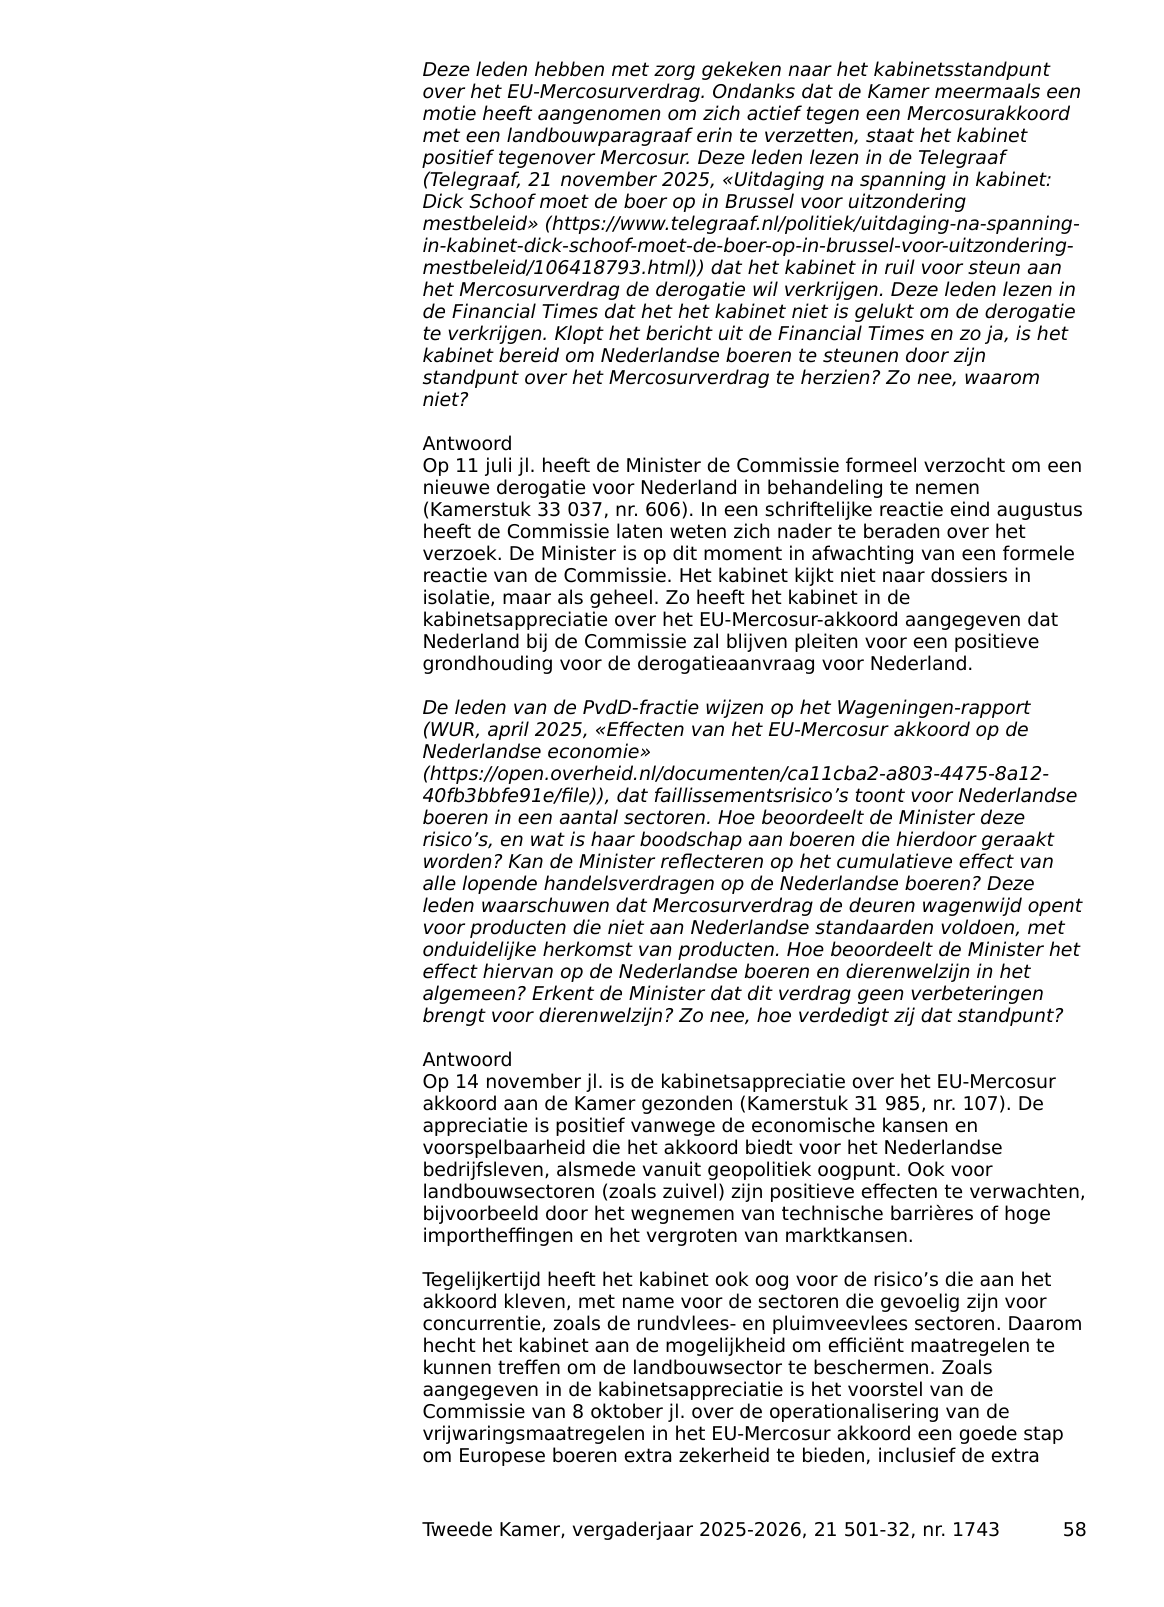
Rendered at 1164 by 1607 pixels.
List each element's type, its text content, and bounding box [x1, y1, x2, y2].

text Antwoord [422, 433, 1087, 455]
text Op 14 november jl. is de kabinetsappreciatie over het EU-Mercosur akkoord aan de Kamer gezonden (Kamerstuk 31 985, nr. 107). De appreciatie is positief vanwege de economische kansen en voorspelbaarheid die het akkoord biedt voor het Nederlandse bedrijfsleven, alsmede vanuit geopolitiek oogpunt. Ook voor landbouwsectoren (zoals zuivel) zijn positieve effecten te verwachten, bijvoorbeeld door het wegnemen van technische barrières of hoge importheffingen en het vergroten van marktkansen. [422, 1071, 1087, 1247]
text Deze leden hebben met zorg gekeken naar het kabinetsstandpunt over het EU-Mercosurverdrag. Ondanks dat de Kamer meermaals een motie heeft aangenomen om zich actief tegen een Mercosurakkoord met een landbouwparagraaf erin te verzetten, staat het kabinet positief tegenover Mercosur. Deze leden lezen in de Telegraaf (Telegraaf, 21 november 2025, «Uitdaging na spanning in kabinet: Dick Schoof moet de boer op in Brussel voor uitzondering mestbeleid» (https://www.telegraaf.nl/politiek/uitdaging-na-spanning-in-kabinet-dick-schoof-moet-de-boer-op-in-brussel-voor-uitzondering-mestbeleid/106418793.html)) dat het kabinet in ruil voor steun aan het Mercosurverdrag de derogatie wil verkrijgen. Deze leden lezen in de Financial Times dat het het kabinet niet is gelukt om de derogatie te verkrijgen. Klopt het bericht uit de Financial Times en zo ja, is het kabinet bereid om Nederlandse boeren te steunen door zijn standpunt over het Mercosurverdrag te herzien? Zo nee, waarom niet? [422, 59, 1087, 411]
text Antwoord [422, 1049, 1087, 1071]
text De leden van de PvdD-fractie wijzen op het Wageningen-rapport (WUR, april 2025, «Effecten van het EU-Mercosur akkoord op de Nederlandse economie» (https://open.overheid.nl/documenten/ca11cba2-a803-4475-8a12-40fb3bbfe91e/file)), dat faillissementsrisico’s toont voor Nederlandse boeren in een aantal sectoren. Hoe beoordeelt de Minister deze risico’s, en wat is haar boodschap aan boeren die hierdoor geraakt worden? Kan de Minister reflecteren op het cumulatieve effect van alle lopende handelsverdragen op de Nederlandse boeren? Deze leden waarschuwen dat Mercosurverdrag de deuren wagenwijd opent voor producten die niet aan Nederlandse standaarden voldoen, met onduidelijke herkomst van producten. Hoe beoordeelt de Minister het effect hiervan op de Nederlandse boeren en dierenwelzijn in het algemeen? Erkent de Minister dat dit verdrag geen verbeteringen brengt voor dierenwelzijn? Zo nee, hoe verdedigt zij dat standpunt? [422, 697, 1087, 1027]
text Tegelijkertijd heeft het kabinet ook oog voor de risico’s die aan het akkoord kleven, met name voor de sectoren die gevoelig zijn voor concurrentie, zoals de rundvlees- en pluimveevlees sectoren. Daarom hecht het kabinet aan de mogelijkheid om efficiënt maatregelen te kunnen treffen om de landbouwsector te beschermen. Zoals aangegeven in de kabinetsappreciatie is het voorstel van de Commissie van 8 oktober jl. over de operationalisering van de vrijwaringsmaatregelen in het EU-Mercosur akkoord een goede stap om Europese boeren extra zekerheid te bieden, inclusief de extra [422, 1269, 1087, 1467]
text Op 11 juli jl. heeft de Minister de Commissie formeel verzocht om een nieuwe derogatie voor Nederland in behandeling te nemen (Kamerstuk 33 037, nr. 606). In een schriftelijke reactie eind augustus heeft de Commissie laten weten zich nader te beraden over het verzoek. De Minister is op dit moment in afwachting van een formele reactie van de Commissie. Het kabinet kijkt niet naar dossiers in isolatie, maar als geheel. Zo heeft het kabinet in de kabinetsappreciatie over het EU-Mercosur-akkoord aangegeven dat Nederland bij de Commissie zal blijven pleiten voor een positieve grondhouding voor de derogatieaanvraag voor Nederland. [422, 455, 1087, 675]
